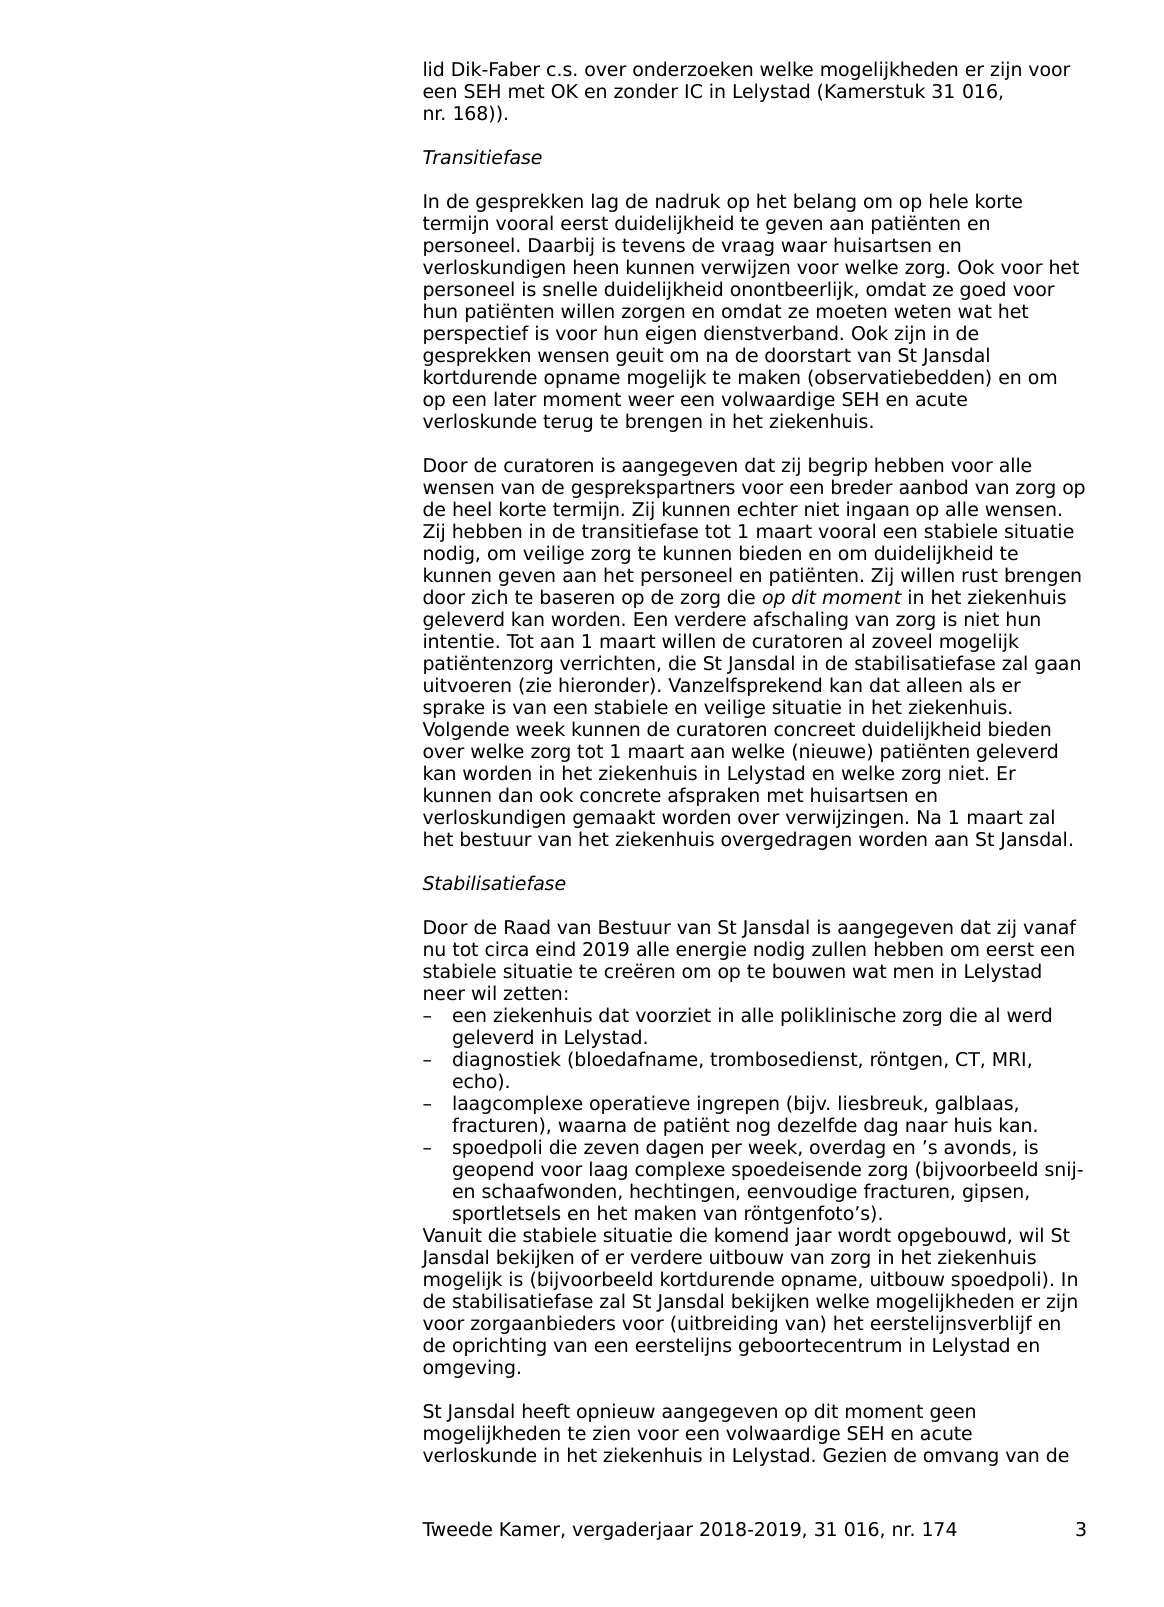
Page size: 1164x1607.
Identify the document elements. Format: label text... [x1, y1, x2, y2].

text – spoedpoli die zeven dagen per week, overdag en ’s avonds, is geopend voor laag complexe spoedeisende zorg (bijvoorbeeld snij- en schaafwonden, hechtingen, eenvoudige fracturen, gipsen, sportletsels en het maken van röntgenfoto’s). [422, 1137, 1087, 1225]
subtitle Stabilisatiefase [422, 873, 1087, 895]
text – een ziekenhuis dat voorziet in alle poliklinische zorg die al werd geleverd in Lelystad. [422, 1005, 1087, 1049]
text Door de curatoren is aangegeven dat zij begrip hebben voor alle wensen van de gesprekspartners voor een breder aanbod van zorg op de heel korte termijn. Zij kunnen echter niet ingaan op alle wensen. Zij hebben in de transitiefase tot 1 maart vooral een stabiele situatie nodig, om veilige zorg te kunnen bieden en om duidelijkheid te kunnen geven aan het personeel en patiënten. Zij willen rust brengen door zich te baseren op de zorg die op dit moment in het ziekenhuis geleverd kan worden. Een verdere afschaling van zorg is niet hun intentie. Tot aan 1 maart willen de curatoren al zoveel mogelijk patiëntenzorg verrichten, die St Jansdal in de stabilisatiefase zal gaan uitvoeren (zie hieronder). Vanzelfsprekend kan dat alleen als er sprake is van een stabiele en veilige situatie in het ziekenhuis. Volgende week kunnen de curatoren concreet duidelijkheid bieden over welke zorg tot 1 maart aan welke (nieuwe) patiënten geleverd kan worden in het ziekenhuis in Lelystad en welke zorg niet. Er kunnen dan ook concrete afspraken met huisartsen en verloskundigen gemaakt worden over verwijzingen. Na 1 maart zal het bestuur van het ziekenhuis overgedragen worden aan St Jansdal. [422, 455, 1087, 851]
text – diagnostiek (bloedafname, trombosedienst, röntgen, CT, MRI, echo). [422, 1049, 1087, 1093]
text Vanuit die stabiele situatie die komend jaar wordt opgebouwd, wil St Jansdal bekijken of er verdere uitbouw van zorg in het ziekenhuis mogelijk is (bijvoorbeeld kortdurende opname, uitbouw spoedpoli). In de stabilisatiefase zal St Jansdal bekijken welke mogelijkheden er zijn voor zorgaanbieders voor (uitbreiding van) het eerstelijnsverblijf en de oprichting van een eerstelijns geboortecentrum in Lelystad en omgeving. [422, 1225, 1087, 1379]
text Door de Raad van Bestuur van St Jansdal is aangegeven dat zij vanaf nu tot circa eind 2019 alle energie nodig zullen hebben om eerst een stabiele situatie te creëren om op te bouwen wat men in Lelystad neer wil zetten: [422, 917, 1087, 1005]
text – laagcomplexe operatieve ingrepen (bijv. liesbreuk, galblaas, fracturen), waarna de patiënt nog dezelfde dag naar huis kan. [422, 1093, 1087, 1137]
text St Jansdal heeft opnieuw aangegeven op dit moment geen mogelijkheden te zien voor een volwaardige SEH en acute verloskunde in het ziekenhuis in Lelystad. Gezien de omvang van de [422, 1401, 1087, 1467]
subtitle Transitiefase [422, 147, 1087, 169]
text lid Dik-Faber c.s. over onderzoeken welke mogelijkheden er zijn voor een SEH met OK en zonder IC in Lelystad (Kamerstuk 31 016, nr. 168)). [422, 59, 1087, 125]
text In de gesprekken lag de nadruk op het belang om op hele korte termijn vooral eerst duidelijkheid te geven aan patiënten en personeel. Daarbij is tevens de vraag waar huisartsen en verloskundigen heen kunnen verwijzen voor welke zorg. Ook voor het personeel is snelle duidelijkheid onontbeerlijk, omdat ze goed voor hun patiënten willen zorgen en omdat ze moeten weten wat het perspectief is voor hun eigen dienstverband. Ook zijn in de gesprekken wensen geuit om na de doorstart van St Jansdal kortdurende opname mogelijk te maken (observatiebedden) en om op een later moment weer een volwaardige SEH en acute verloskunde terug te brengen in het ziekenhuis. [422, 191, 1087, 433]
